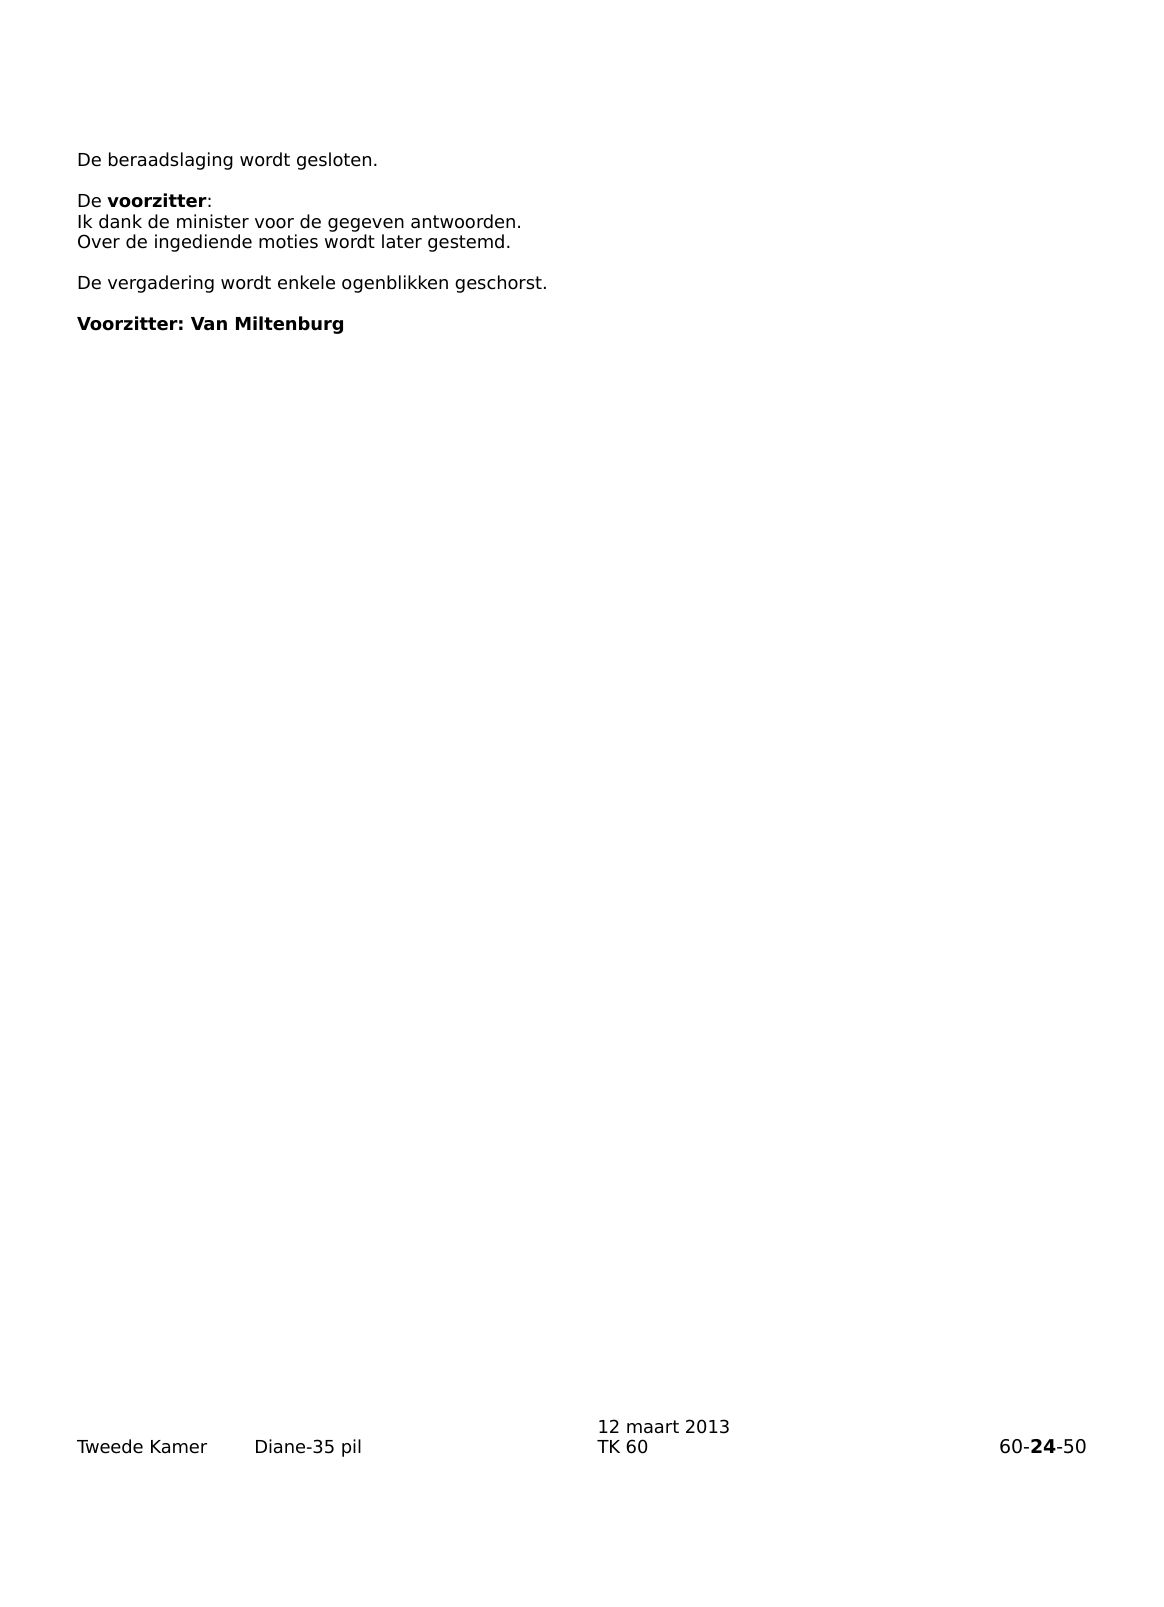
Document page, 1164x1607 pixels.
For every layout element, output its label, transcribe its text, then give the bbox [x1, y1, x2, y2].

text De beraadslaging wordt gesloten. [77, 150, 567, 171]
text Ik dank de minister voor de gegeven antwoorden. Over de ingediende moties wordt later gestemd. [77, 212, 567, 253]
text De voorzitter: [77, 191, 567, 212]
text De vergadering wordt enkele ogenblikken geschorst. [77, 273, 567, 294]
text Voorzitter: Van Miltenburg [77, 314, 567, 334]
